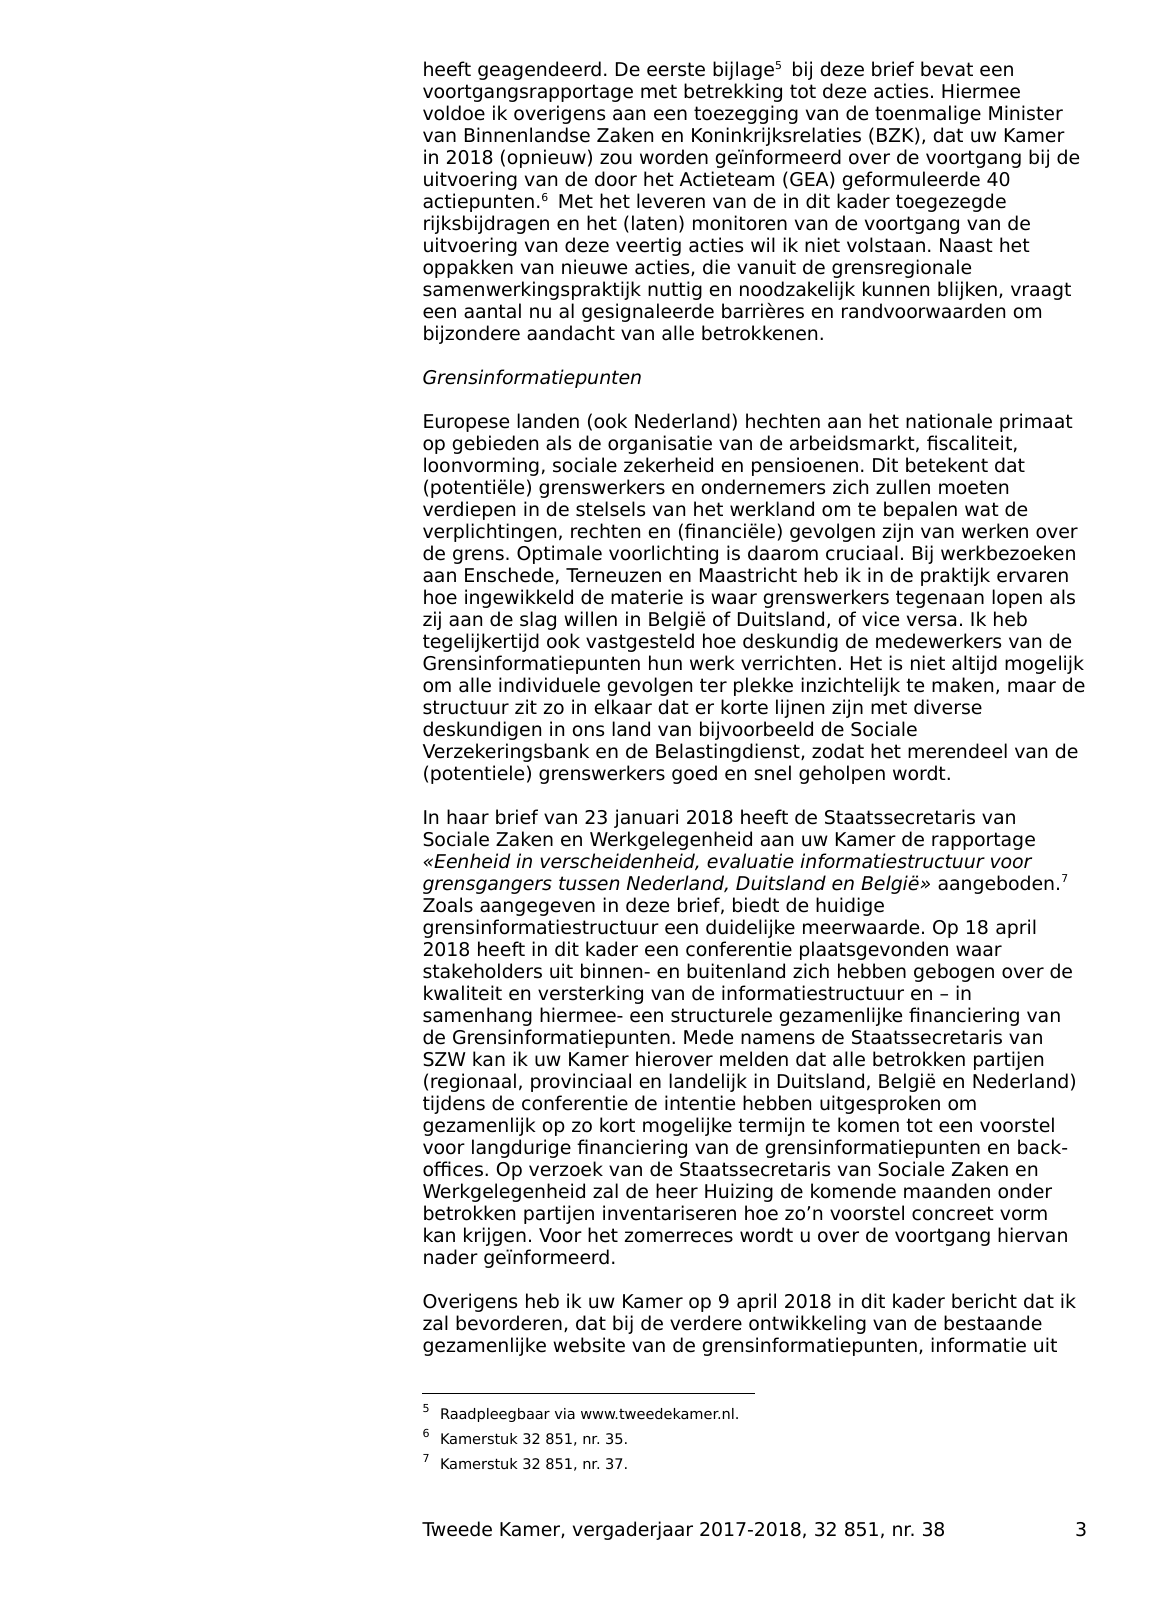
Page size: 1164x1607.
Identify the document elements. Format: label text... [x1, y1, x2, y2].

text heeft geagendeerd. De eerste bijlage bij deze brief bevat een voortgangsrapportage met betrekking tot deze acties. Hiermee voldoe ik overigens aan een toezegging van de toenmalige Minister van Binnenlandse Zaken en Koninkrijksrelaties (BZK), dat uw Kamer in 2018 (opnieuw) zou worden geïnformeerd over de voortgang bij de uitvoering van de door het Actieteam (GEA) geformuleerde 40 actiepunten. Met het leveren van de in dit kader toegezegde rijksbijdragen en het (laten) monitoren van de voortgang van de uitvoering van deze veertig acties wil ik niet volstaan. Naast het oppakken van nieuwe acties, die vanuit de grensregionale samenwerkingspraktijk nuttig en noodzakelijk kunnen blijken, vraagt een aantal nu al gesignaleerde barrières en randvoorwaarden om bijzondere aandacht van alle betrokkenen. [422, 59, 1087, 345]
text Overigens heb ik uw Kamer op 9 april 2018 in dit kader bericht dat ik zal bevorderen, dat bij de verdere ontwikkeling van de bestaande gezamenlijke website van de grensinformatiepunten, informatie uit [422, 1291, 1087, 1357]
text Europese landen (ook Nederland) hechten aan het nationale primaat op gebieden als de organisatie van de arbeidsmarkt, fiscaliteit, loonvorming, sociale zekerheid en pensioenen. Dit betekent dat (potentiële) grenswerkers en ondernemers zich zullen moeten verdiepen in de stelsels van het werkland om te bepalen wat de verplichtingen, rechten en (financiële) gevolgen zijn van werken over de grens. Optimale voorlichting is daarom cruciaal. Bij werkbezoeken aan Enschede, Terneuzen en Maastricht heb ik in de praktijk ervaren hoe ingewikkeld de materie is waar grenswerkers tegenaan lopen als zij aan de slag willen in België of Duitsland, of vice versa. Ik heb tegelijkertijd ook vastgesteld hoe deskundig de medewerkers van de Grensinformatiepunten hun werk verrichten. Het is niet altijd mogelijk om alle individuele gevolgen ter plekke inzichtelijk te maken, maar de structuur zit zo in elkaar dat er korte lijnen zijn met diverse deskundigen in ons land van bijvoorbeeld de Sociale Verzekeringsbank en de Belastingdienst, zodat het merendeel van de (potentiele) grenswerkers goed en snel geholpen wordt. [422, 411, 1087, 785]
text In haar brief van 23 januari 2018 heeft de Staatssecretaris van Sociale Zaken en Werkgelegenheid aan uw Kamer de rapportage «Eenheid in verscheidenheid, evaluatie informatiestructuur voor grensgangers tussen Nederland, Duitsland en België» aangeboden. Zoals aangegeven in deze brief, biedt de huidige grensinformatiestructuur een duidelijke meerwaarde. Op 18 april 2018 heeft in dit kader een conferentie plaatsgevonden waar stakeholders uit binnen- en buitenland zich hebben gebogen over de kwaliteit en versterking van de informatiestructuur en – in samenhang hiermee- een structurele gezamenlijke financiering van de Grensinformatiepunten. Mede namens de Staatssecretaris van SZW kan ik uw Kamer hierover melden dat alle betrokken partijen (regionaal, provinciaal en landelijk in Duitsland, België en Nederland) tijdens de conferentie de intentie hebben uitgesproken om gezamenlijk op zo kort mogelijke termijn te komen tot een voorstel voor langdurige financiering van de grensinformatiepunten en back-offices. Op verzoek van de Staatssecretaris van Sociale Zaken en Werkgelegenheid zal de heer Huizing de komende maanden onder betrokken partijen inventariseren hoe zo’n voorstel concreet vorm kan krijgen. Voor het zomerreces wordt u over de voortgang hiervan nader geïnformeerd. [422, 807, 1087, 1268]
text Raadpleegbaar via www.tweedekamer.nl. [422, 1402, 1087, 1424]
text Kamerstuk 32 851, nr. 37. [422, 1452, 1087, 1474]
text Kamerstuk 32 851, nr. 35. [422, 1427, 1087, 1449]
subtitle Grensinformatiepunten [422, 367, 1087, 389]
